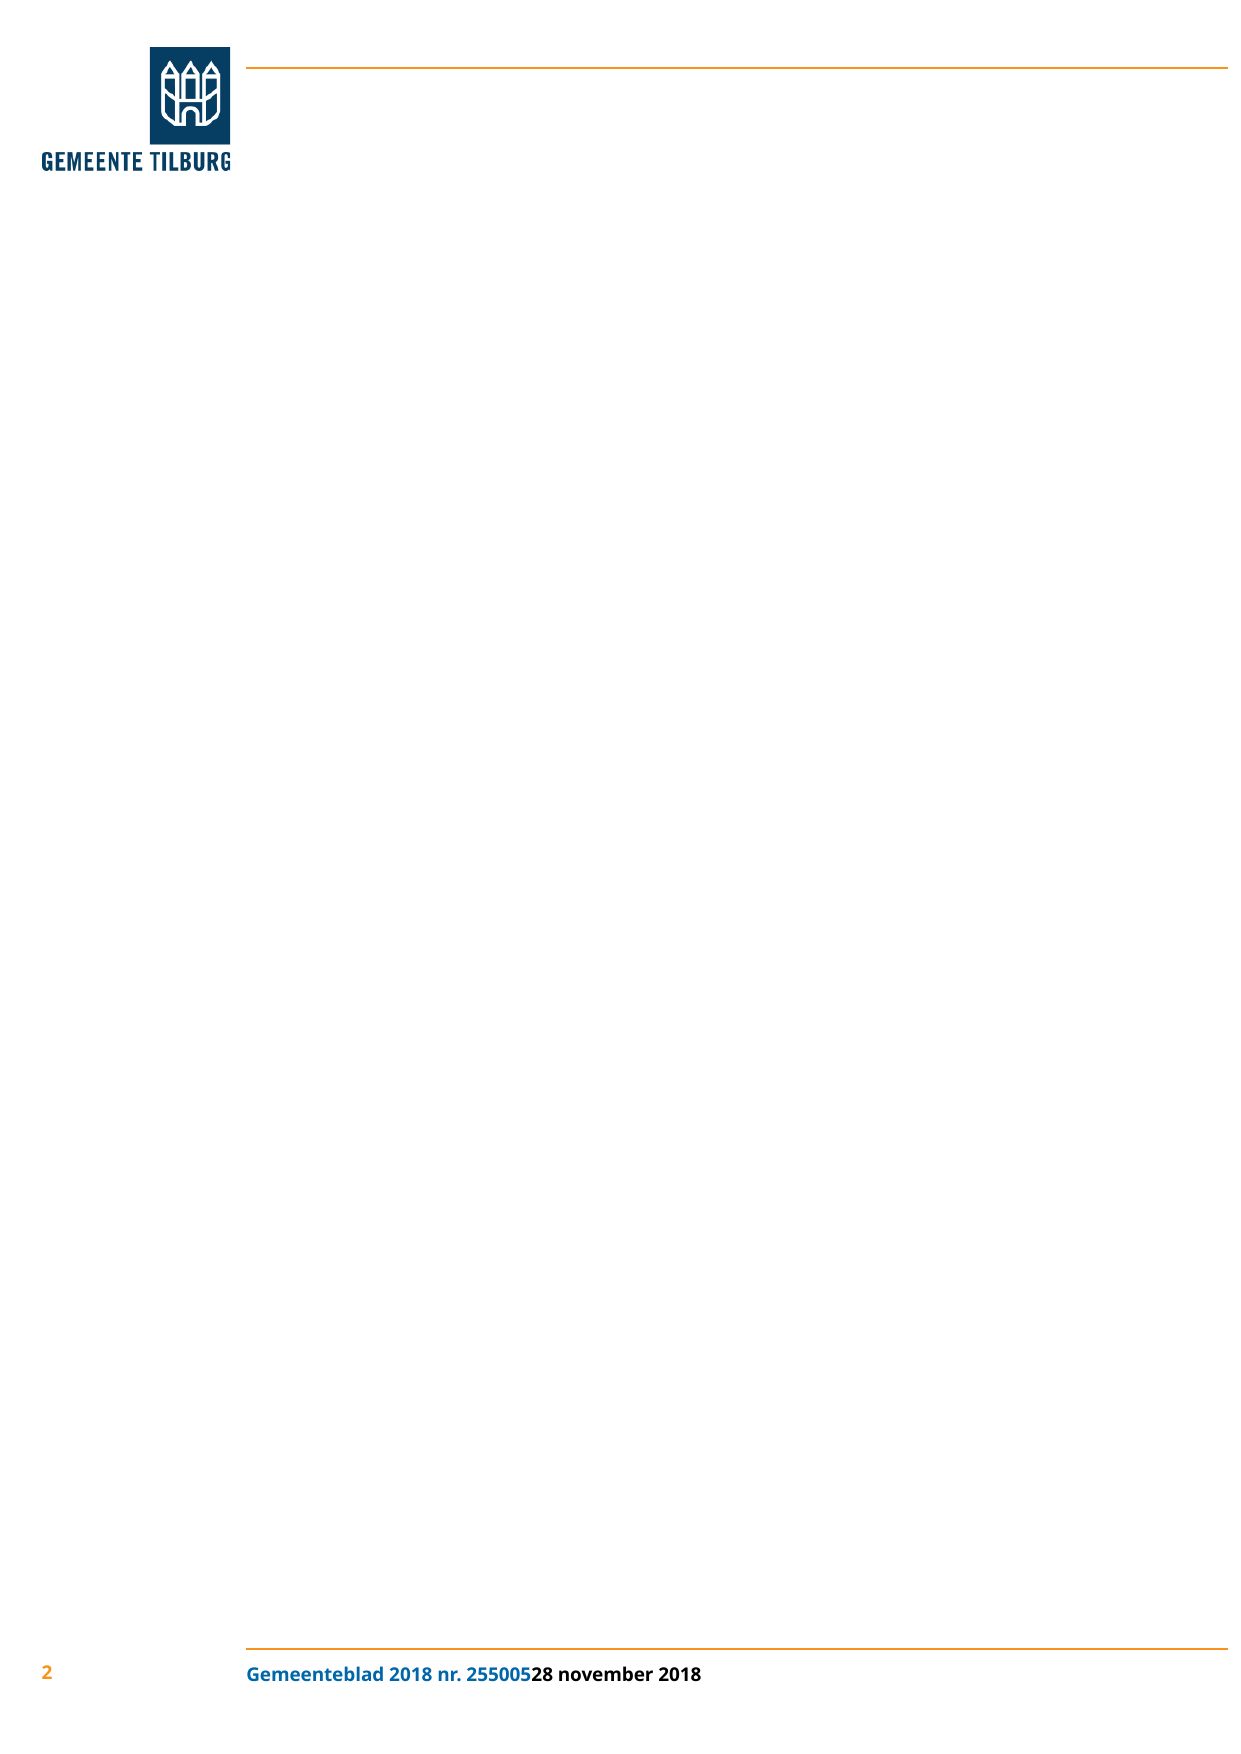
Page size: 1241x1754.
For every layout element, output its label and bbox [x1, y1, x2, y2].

picture [41, 47, 231, 172]
